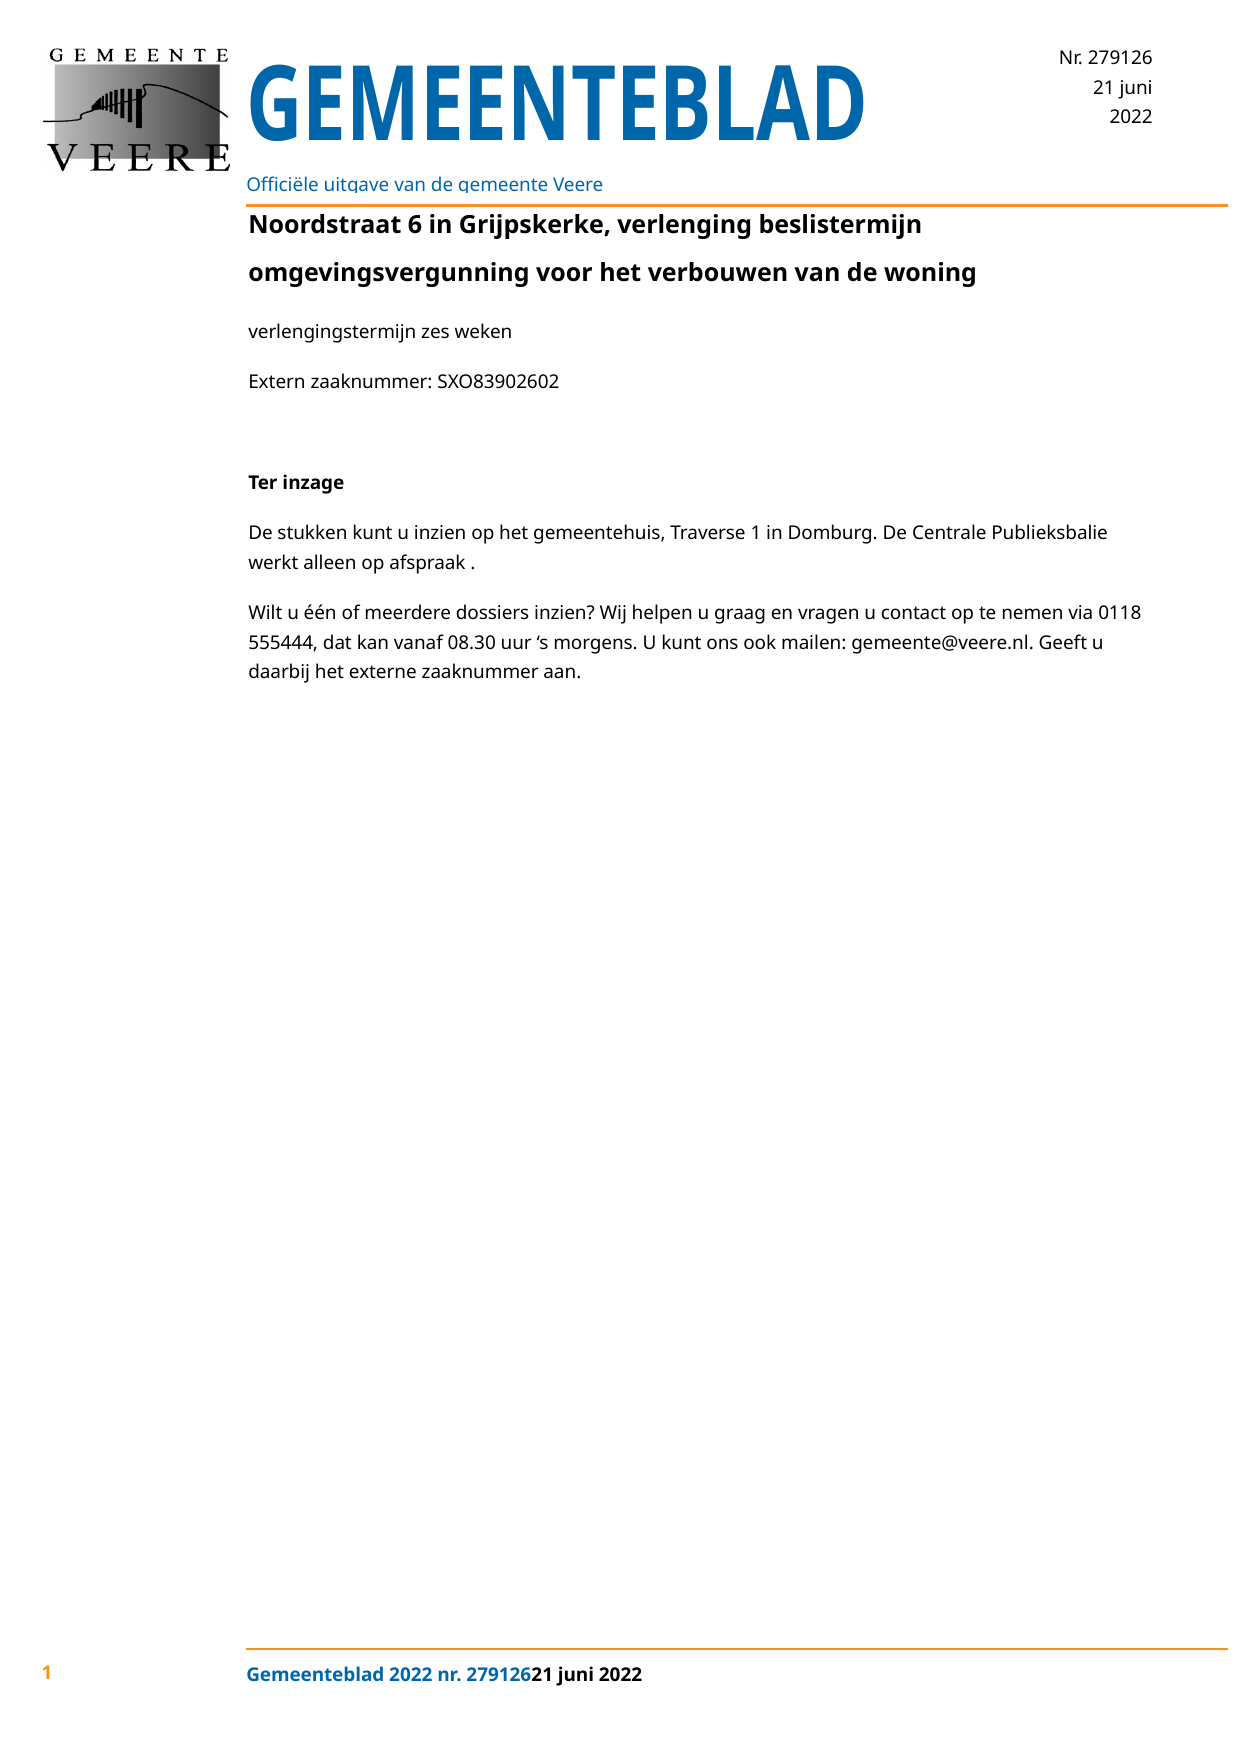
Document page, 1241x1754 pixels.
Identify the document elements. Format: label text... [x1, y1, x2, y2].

text Wilt u één of meerdere dossiers inzien? Wij helpen u graag en vragen u contact op te nemen via 0118 555444, dat kan vanaf 08.30 uur ‘s morgens. U kunt ons ook mailen: gemeente@veere.nl. Geeft u daarbij het externe zaaknummer aan. [248, 599, 1152, 684]
text verlengingstermijn zes weken [248, 318, 1152, 344]
text Noordstraat 6 in Grijpskerke, verlenging beslistermijn omgevingsvergunning voor het verbouwen van de woning [248, 207, 1152, 288]
picture [41, 47, 231, 172]
text De stukken kunt u inzien op het gemeentehuis, Traverse 1 in Domburg. De Centrale Publieksbalie werkt alleen op afspraak . [248, 519, 1152, 575]
text Ter inzage [248, 469, 1152, 495]
text Extern zaaknummer: SXO83902602 [248, 368, 1152, 394]
